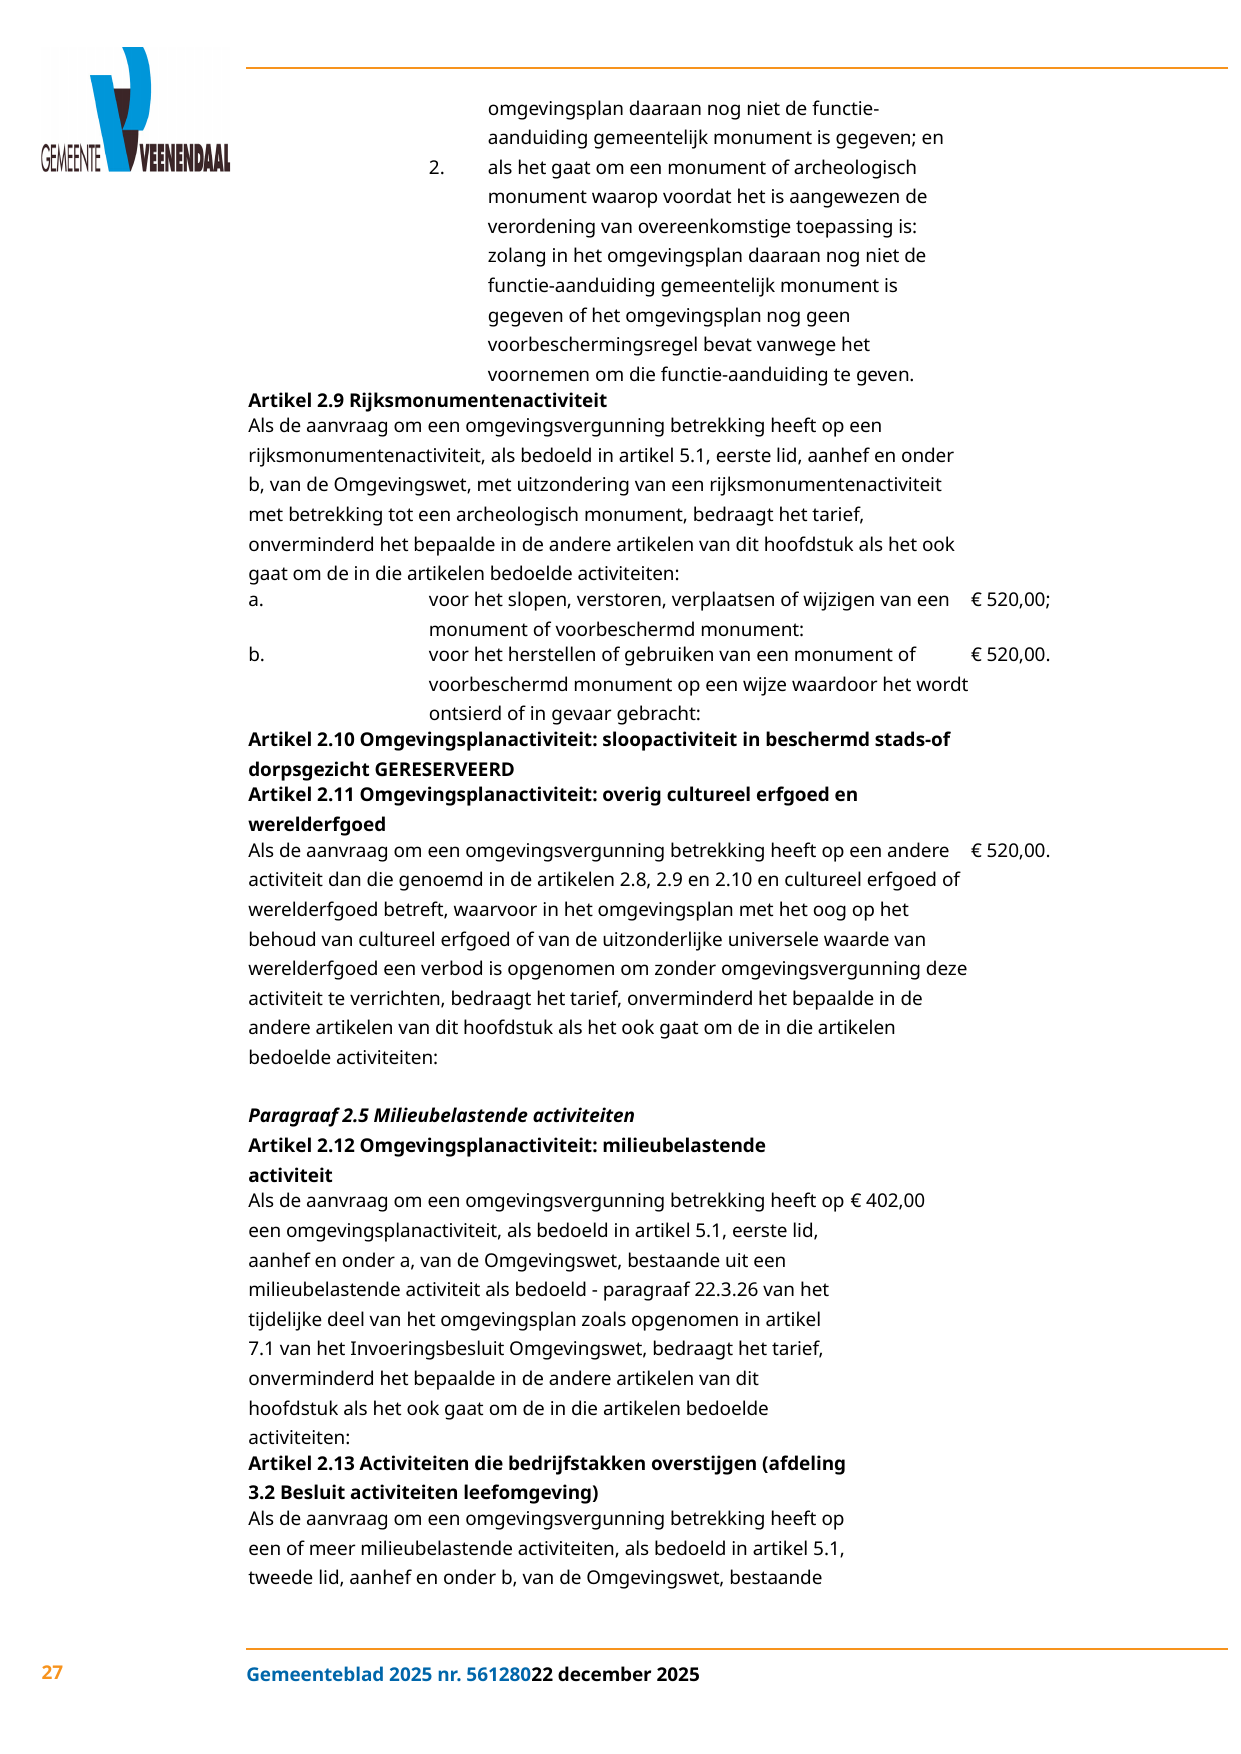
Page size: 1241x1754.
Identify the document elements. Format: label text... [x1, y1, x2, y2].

table_cell [971, 782, 1152, 837]
table_cell € 520,00. [971, 837, 1152, 1070]
table_cell voor het herstellen of gebruiken van een monument of voorbeschermd monument op een wijze waardoor het wordt ontsierd of in gevaar gebracht: [429, 641, 971, 726]
table_cell Artikel 2.11 Omgevingsplanactiviteit: overig cultureel erfgoed en werelderfgoed [248, 782, 971, 837]
table_cell [971, 387, 1152, 412]
table_cell b. [248, 641, 429, 726]
table_cell [971, 413, 1152, 586]
text Paragraaf 2.5 Milieubelastende activiteiten [248, 1103, 1152, 1128]
table_header [850, 1132, 1152, 1188]
table_cell Artikel 2.9 Rijksmonumentenactiviteit [248, 387, 971, 412]
picture [41, 47, 130, 172]
table_cell [971, 726, 1152, 782]
table_cell [248, 95, 429, 387]
table_cell € 520,00; [971, 586, 1152, 641]
picture [123, 47, 231, 172]
table_cell [971, 95, 1152, 387]
table_header Artikel 2.12 Omgevingsplanactiviteit: milieubelastende activiteit [248, 1132, 850, 1188]
table_cell Als de aanvraag om een omgevingsvergunning betrekking heeft op een omgevingsplanactiviteit, als bedoeld in artikel 5.1, eerste lid, aanhef en onder a, van de Omgevingswet, bestaande uit een milieubelastende activiteit als bedoeld - paragraaf 22.3.26 van het tijdelijke deel van het omgevingsplan zoals opgenomen in artikel 7.1 van het Invoeringsbesluit Omgevingswet, bedraagt het tarief, onverminderd het bepaalde in de andere artikelen van dit hoofdstuk als het ook gaat om de in die artikelen bedoelde activiteiten: [248, 1188, 850, 1450]
table_cell Als de aanvraag om een omgevingsvergunning betrekking heeft op een rijksmonumentenactiviteit, als bedoeld in artikel 5.1, eerste lid, aanhef en onder b, van de Omgevingswet, met uitzondering van een rijksmonumentenactiviteit met betrekking tot een archeologisch monument, bedraagt het tarief, onverminderd het bepaalde in de andere artikelen van dit hoofdstuk als het ook gaat om de in die artikelen bedoelde activiteiten: [248, 413, 971, 586]
table_cell Als de aanvraag om een omgevingsvergunning betrekking heeft op een of meer milieubelastende activiteiten, als bedoeld in artikel 5.1, tweede lid, aanhef en onder b, van de Omgevingswet, bestaande [248, 1505, 850, 1590]
table_cell Als de aanvraag om een omgevingsvergunning betrekking heeft op een andere activiteit dan die genoemd in de artikelen 2.8, 2.9 en 2.10 en cultureel erfgoed of werelderfgoed betreft, waarvoor in het omgevingsplan met het oog op het behoud van cultureel erfgoed of van de uitzonderlijke universele waarde van werelderfgoed een verbod is opgenomen om zonder omgevingsvergunning deze activiteit te verrichten, bedraagt het tarief, onverminderd het bepaalde in de andere artikelen van dit hoofdstuk als het ook gaat om de in die artikelen bedoelde activiteiten: [248, 837, 971, 1070]
table_cell a. [248, 586, 429, 641]
table_cell [850, 1505, 1152, 1590]
table_cell € 402,00 [850, 1188, 1152, 1450]
table_cell [850, 1450, 1152, 1505]
table_cell Artikel 2.13 Activiteiten die bedrijfstakken overstijgen (afdeling 3.2 Besluit activiteiten leefomgeving) [248, 1450, 850, 1505]
table_cell voor het slopen, verstoren, verplaatsen of wijzigen van een monument of voorbeschermd monument: [429, 586, 971, 641]
table_cell € 520,00. [971, 641, 1152, 726]
table_cell Artikel 2.10 Omgevingsplanactiviteit: sloopactiviteit in beschermd stads-of dorpsgezicht GERESERVEERD [248, 726, 971, 782]
table_cell omgevingsplan daaraan nog niet de functie-aanduiding gemeentelijk monument is gegeven; en als het gaat om een monument of archeologisch monument waarop voordat het is aangewezen de verordening van overeenkomstige toepassing is: zolang in het omgevingsplan daaraan nog niet de functie-aanduiding gemeentelijk monument is gegeven of het omgevingsplan nog geen voorbeschermingsregel bevat vanwege het voornemen om die functie-aanduiding te geven. [429, 95, 971, 387]
